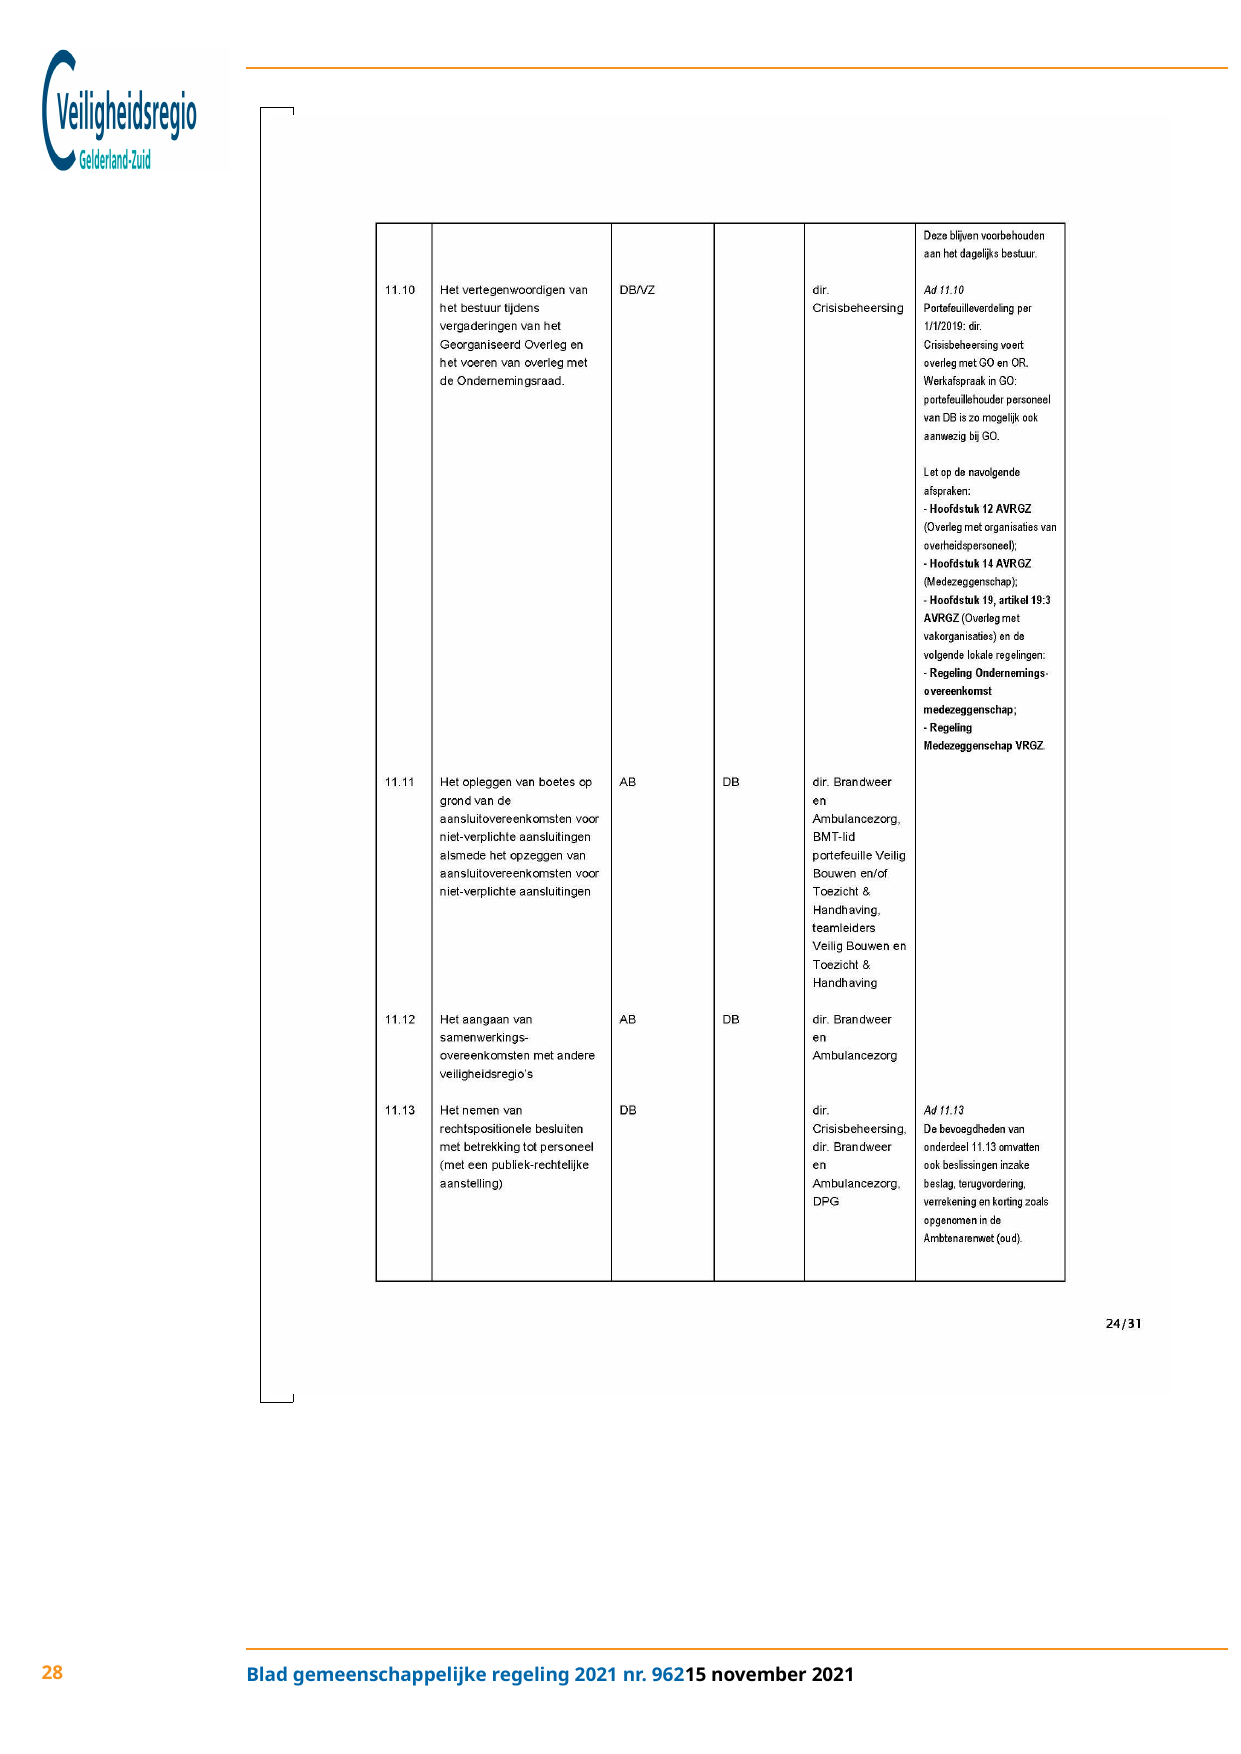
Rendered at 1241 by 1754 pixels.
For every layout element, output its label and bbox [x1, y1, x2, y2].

picture [41, 47, 231, 172]
picture [268, 115, 1173, 1394]
